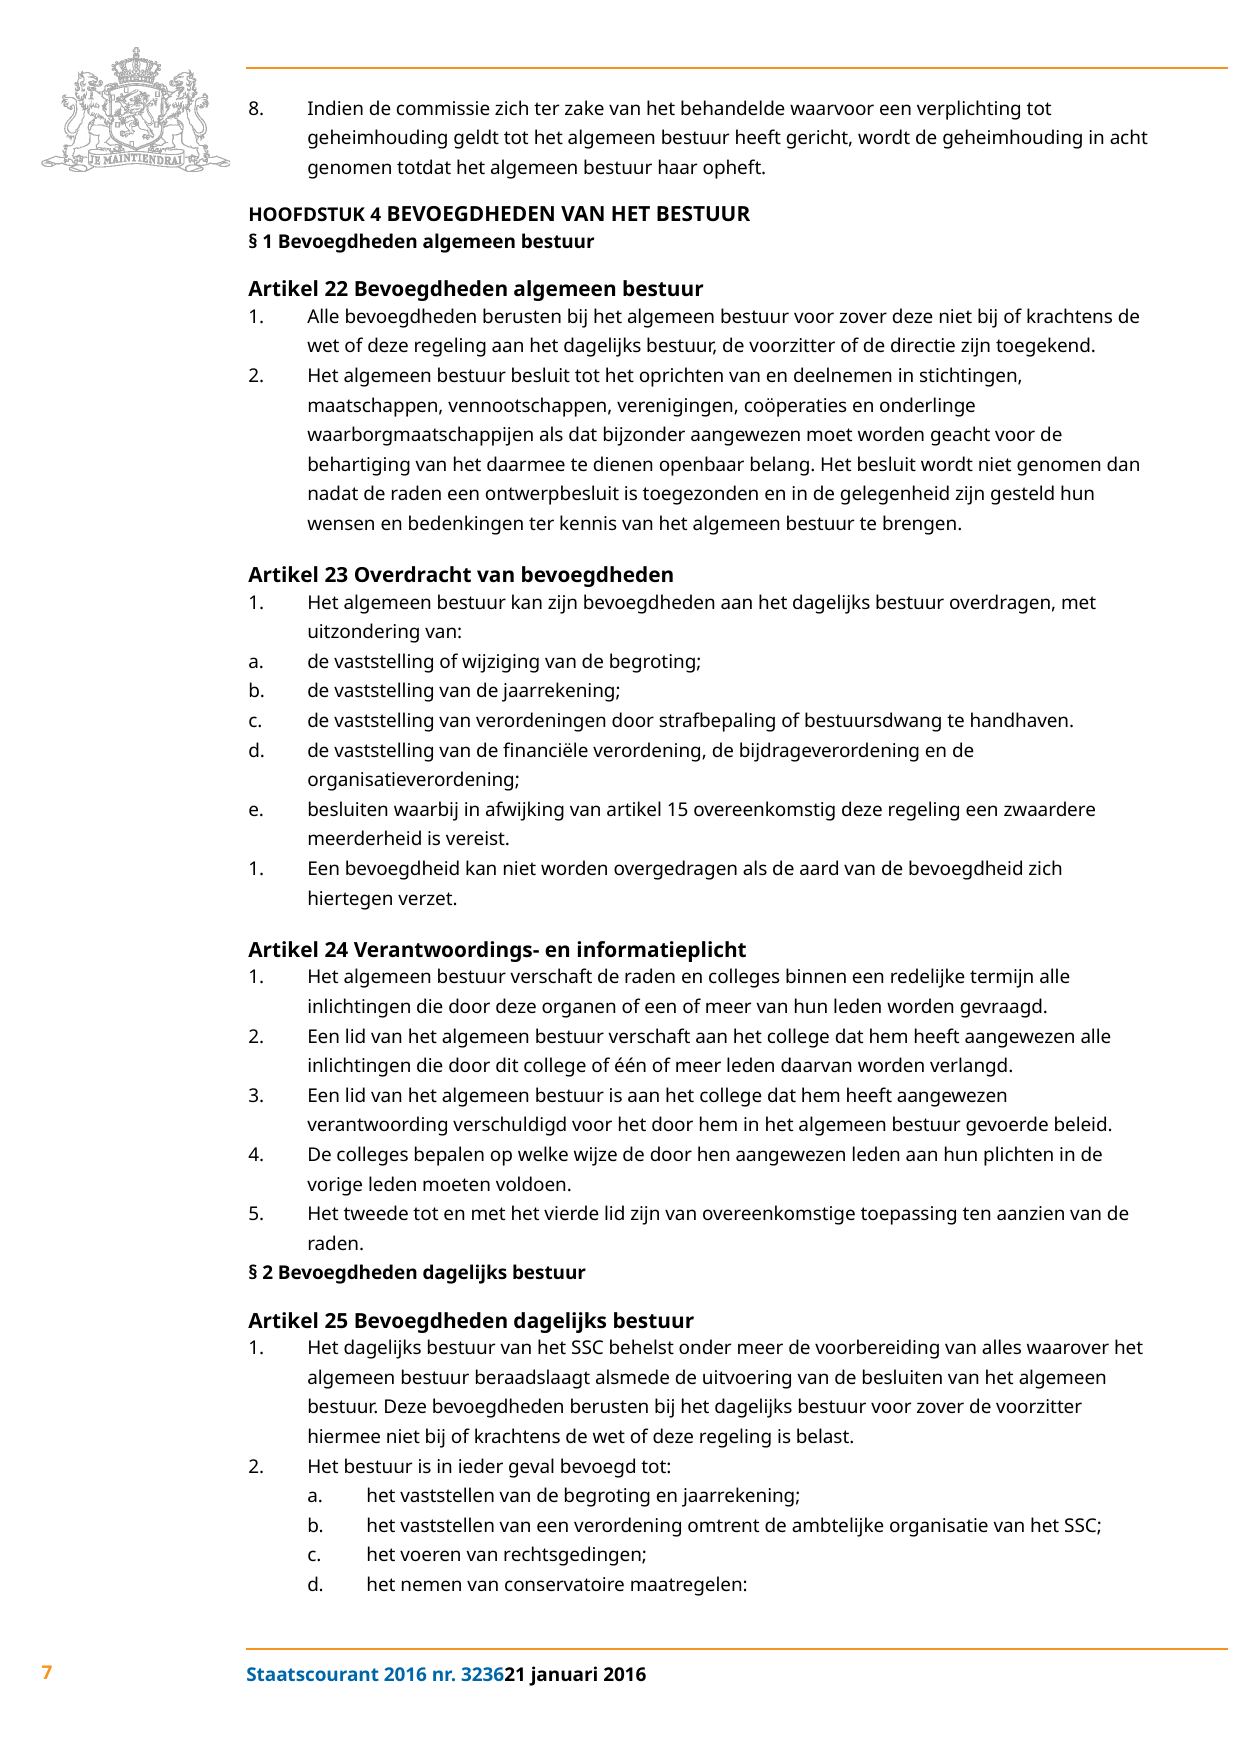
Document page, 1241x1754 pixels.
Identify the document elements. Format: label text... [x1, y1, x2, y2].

text § 2 Bevoegdheden dagelijks bestuur [248, 1259, 1152, 1285]
list Indien de commissie zich ter zake van het behandelde waarvoor een verplichting tot geheimhouding geldt tot het algemeen bestuur heeft gericht, wordt de geheimhouding in acht genomen totdat het algemeen bestuur haar opheft. [248, 95, 1152, 180]
list Het algemeen bestuur verschaft de raden en colleges binnen een redelijke termijn alle inlichtingen die door deze organen of een of meer van hun leden worden gevraagd. [248, 964, 1152, 1019]
list het vaststellen van de begroting en jaarrekening; [307, 1482, 1152, 1508]
list Het tweede tot en met het vierde lid zijn van overeenkomstige toepassing ten aanzien van de raden. [248, 1200, 1152, 1256]
text Artikel 23 Overdracht van bevoegdheden [248, 561, 1152, 589]
list de vaststelling van de jaarrekening; [248, 678, 1152, 703]
list het nemen van conservatoire maatregelen: [307, 1571, 1152, 1597]
picture [41, 47, 231, 172]
list het voeren van rechtsgedingen; [307, 1542, 1152, 1567]
text HOOFDSTUK 4 BEVOEGDHEDEN VAN HET BESTUUR [248, 199, 1152, 228]
list de vaststelling van de financiële verordening, de bijdrageverordening en de organisatieverordening; [248, 737, 1152, 792]
list Een bevoegdheid kan niet worden overgedragen als de aard van de bevoegdheid zich hiertegen verzet. [248, 855, 1152, 911]
text § 1 Bevoegdheden algemeen bestuur [248, 228, 1152, 254]
list Een lid van het algemeen bestuur is aan het college dat hem heeft aangewezen verantwoording verschuldigd voor het door hem in het algemeen bestuur gevoerde beleid. [248, 1082, 1152, 1137]
text Artikel 24 Verantwoordings- en informatieplicht [248, 935, 1152, 964]
list Alle bevoegdheden berusten bij het algemeen bestuur voor zover deze niet bij of krachtens de wet of deze regeling aan het dagelijks bestuur, de voorzitter of de directie zijn toegekend. [248, 303, 1152, 358]
text Artikel 25 Bevoegdheden dagelijks bestuur [248, 1306, 1152, 1334]
list De colleges bepalen op welke wijze de door hen aangewezen leden aan hun plichten in de vorige leden moeten voldoen. [248, 1141, 1152, 1196]
list Het bestuur is in ieder geval bevoegd tot: [248, 1453, 1152, 1478]
list Het algemeen bestuur besluit tot het oprichten van en deelnemen in stichtingen, maatschappen, vennootschappen, verenigingen, coöperaties en onderlinge waarborgmaatschappijen als dat bijzonder aangewezen moet worden geacht voor de behartiging van het daarmee te dienen openbaar belang. Het besluit wordt niet genomen dan nadat de raden een ontwerpbesluit is toegezonden en in de gelegenheid zijn gesteld hun wensen en bedenkingen ter kennis van het algemeen bestuur te brengen. [248, 362, 1152, 536]
list besluiten waarbij in afwijking van artikel 15 overeenkomstig deze regeling een zwaardere meerderheid is vereist. [248, 796, 1152, 851]
list het vaststellen van een verordening omtrent de ambtelijke organisatie van het SSC; [307, 1512, 1152, 1538]
list de vaststelling van verordeningen door strafbepaling of bestuursdwang te handhaven. [248, 707, 1152, 733]
text Artikel 22 Bevoegdheden algemeen bestuur [248, 274, 1152, 303]
list de vaststelling of wijziging van de begroting; [248, 648, 1152, 674]
list Het dagelijks bestuur van het SSC behelst onder meer de voorbereiding van alles waarover het algemeen bestuur beraadslaagt alsmede de uitvoering van de besluiten van het algemeen bestuur. Deze bevoegdheden berusten bij het dagelijks bestuur voor zover de voorzitter hiermee niet bij of krachtens de wet of deze regeling is belast. [248, 1334, 1152, 1449]
list Een lid van het algemeen bestuur verschaft aan het college dat hem heeft aangewezen alle inlichtingen die door dit college of één of meer leden daarvan worden verlangd. [248, 1023, 1152, 1078]
list Het algemeen bestuur kan zijn bevoegdheden aan het dagelijks bestuur overdragen, met uitzondering van: [248, 589, 1152, 644]
